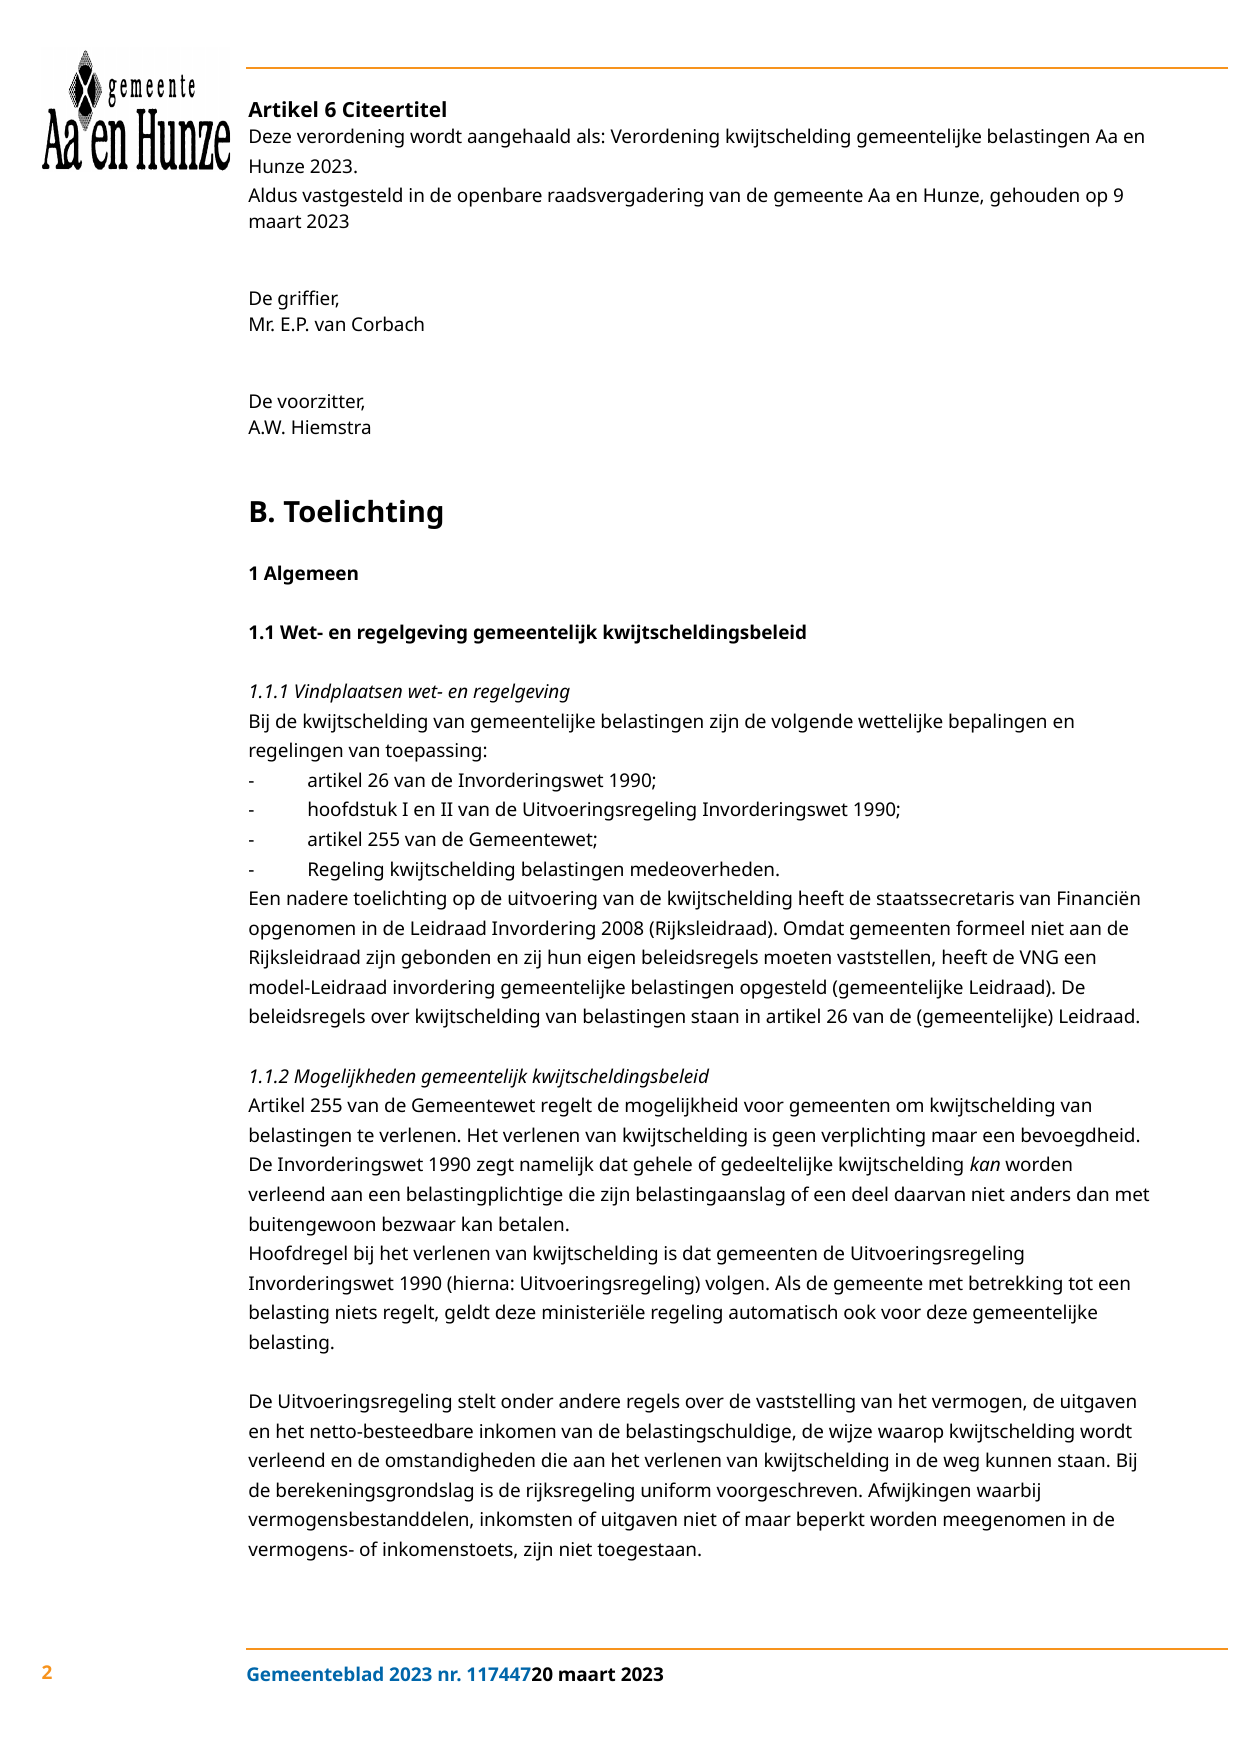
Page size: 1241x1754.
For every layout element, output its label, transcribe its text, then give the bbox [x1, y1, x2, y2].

text Een nadere toelichting op de uitvoering van de kwijtschelding heeft de staatssecretaris van Financiën opgenomen in de Leidraad Invordering 2008 (Rijksleidraad). Omdat gemeenten formeel niet aan de Rijksleidraad zijn gebonden en zij hun eigen beleidsregels moeten vaststellen, heeft de VNG een model-Leidraad invordering gemeentelijke belastingen opgesteld (gemeentelijke Leidraad). De beleidsregels over kwijtschelding van belastingen staan in artikel 26 van de (gemeentelijke) Leidraad. [248, 885, 1152, 1029]
text De Uitvoeringsregeling stelt onder andere regels over de vaststelling van het vermogen, de uitgaven en het netto-besteedbare inkomen van de belastingschuldige, de wijze waarop kwijtschelding wordt verleend en de omstandigheden die aan het verlenen van kwijtschelding in de weg kunnen staan. Bij de berekeningsgrondslag is de rijksregeling uniform voorgeschreven. Afwijkingen waarbij vermogensbestanddelen, inkomsten of uitgaven niet of maar beperkt worden meegenomen in de vermogens- of inkomenstoets, zijn niet toegestaan. [248, 1388, 1152, 1562]
text Mr. E.P. van Corbach [248, 311, 1152, 337]
text Artikel 6 Citeertitel [248, 95, 1152, 123]
text A.W. Hiemstra [248, 414, 1152, 440]
text 1.1.2 Mogelijkheden gemeentelijk kwijtscheldingsbeleid [248, 1063, 1152, 1089]
list Regeling kwijtschelding belastingen medeoverheden. [248, 856, 1152, 882]
text Aldus vastgesteld in de openbare raadsvergadering van de gemeente Aa en Hunze, gehouden op 9 maart 2023 [248, 182, 1152, 234]
text Hoofdregel bij het verlenen van kwijtschelding is dat gemeenten de Uitvoeringsregeling Invorderingswet 1990 (hierna: Uitvoeringsregeling) volgen. Als de gemeente met betrekking tot een belasting niets regelt, geldt deze ministeriële regeling automatisch ook voor deze gemeentelijke belasting. [248, 1240, 1152, 1355]
list hoofdstuk I en II van de Uitvoeringsregeling Invorderingswet 1990; [248, 797, 1152, 822]
text 1.1 Wet- en regelgeving gemeentelijk kwijtscheldingsbeleid [248, 619, 1152, 645]
list artikel 255 van de Gemeentewet; [248, 826, 1152, 852]
text 1.1.1 Vindplaatsen wet- en regelgeving [248, 678, 1152, 704]
text 1 Algemeen [248, 560, 1152, 586]
text B. Toelichting [248, 491, 1152, 531]
text De voorzitter, [248, 388, 1152, 414]
text Artikel 255 van de Gemeentewet regelt de mogelijkheid voor gemeenten om kwijtschelding van belastingen te verlenen. Het verlenen van kwijtschelding is geen verplichting maar een bevoegdheid. De Invorderingswet 1990 zegt namelijk dat gehele of gedeeltelijke kwijtschelding kan worden verleend aan een belastingplichtige die zijn belastingaanslag of een deel daarvan niet anders dan met buitengewoon bezwaar kan betalen. [248, 1092, 1152, 1237]
text Bij de kwijtschelding van gemeentelijke belastingen zijn de volgende wettelijke bepalingen en regelingen van toepassing: [248, 708, 1152, 763]
text De griffier, [248, 285, 1152, 311]
text Deze verordening wordt aangehaald als: Verordening kwijtschelding gemeentelijke belastingen Aa en Hunze 2023. [248, 123, 1152, 178]
picture [41, 47, 231, 172]
list artikel 26 van de Invorderingswet 1990; [248, 767, 1152, 793]
